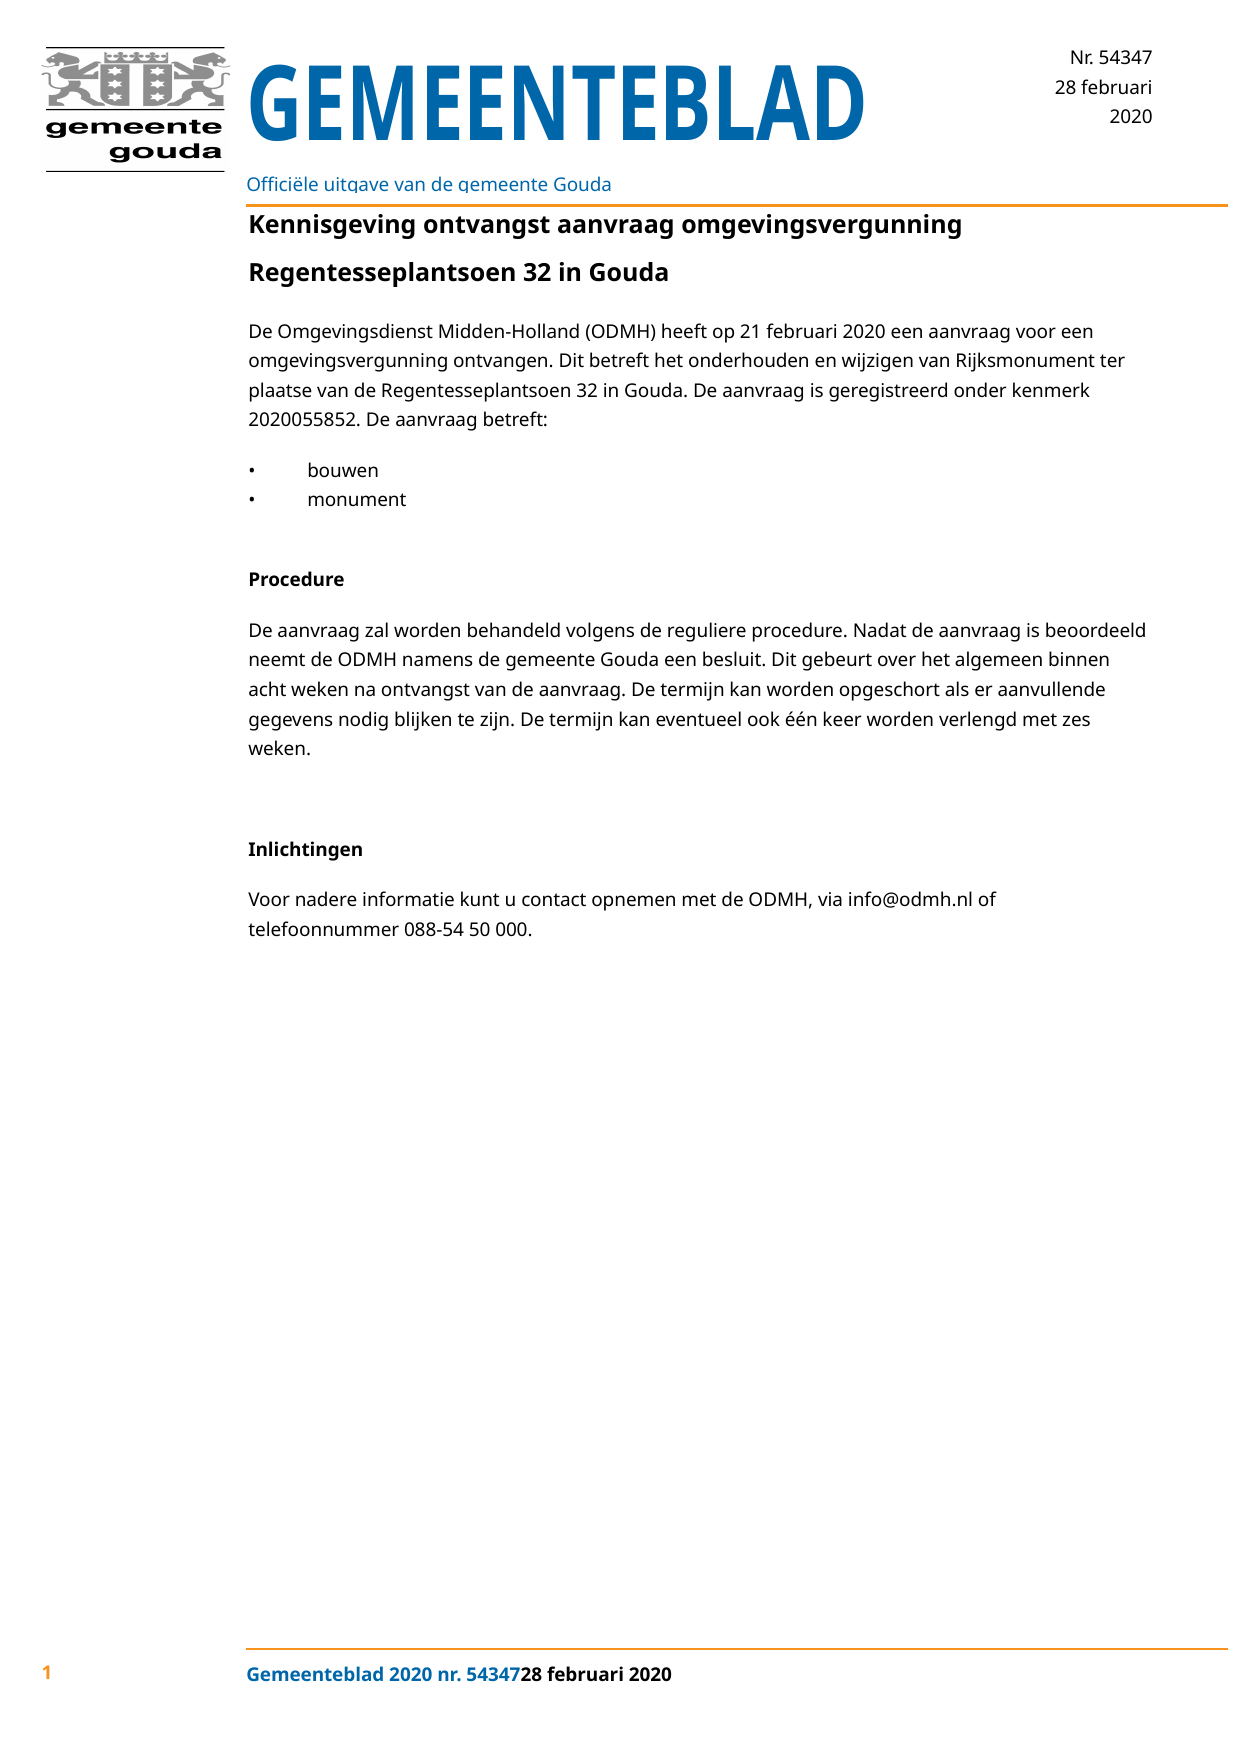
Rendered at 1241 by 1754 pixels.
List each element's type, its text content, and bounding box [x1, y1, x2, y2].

text Inlichtingen [248, 836, 1152, 862]
text Procedure [248, 567, 1152, 592]
text De Omgevingsdienst Midden-Holland (ODMH) heeft op 21 februari 2020 een aanvraag voor een omgevingsvergunning ontvangen. Dit betreft het onderhouden en wijzigen van Rijksmonument ter plaatse van de Regentesseplantsoen 32 in Gouda. De aanvraag is geregistreerd onder kenmerk 2020055852. De aanvraag betreft: [248, 318, 1152, 432]
list monument [248, 487, 1152, 512]
text Voor nadere informatie kunt u contact opnemen met de ODMH, via info@odmh.nl of telefoonnummer 088-54 50 000. [248, 887, 1152, 942]
picture [41, 47, 231, 172]
list bouwen [248, 457, 1152, 483]
text Kennisgeving ontvangst aanvraag omgevingsvergunning Regentesseplantsoen 32 in Gouda [248, 207, 1152, 288]
text De aanvraag zal worden behandeld volgens de reguliere procedure. Nadat de aanvraag is beoordeeld neemt de ODMH namens de gemeente Gouda een besluit. Dit gebeurt over het algemeen binnen acht weken na ontvangst van de aanvraag. De termijn kan worden opgeschort als er aanvullende gegevens nodig blijken te zijn. De termijn kan eventueel ook één keer worden verlengd met zes weken. [248, 617, 1152, 761]
